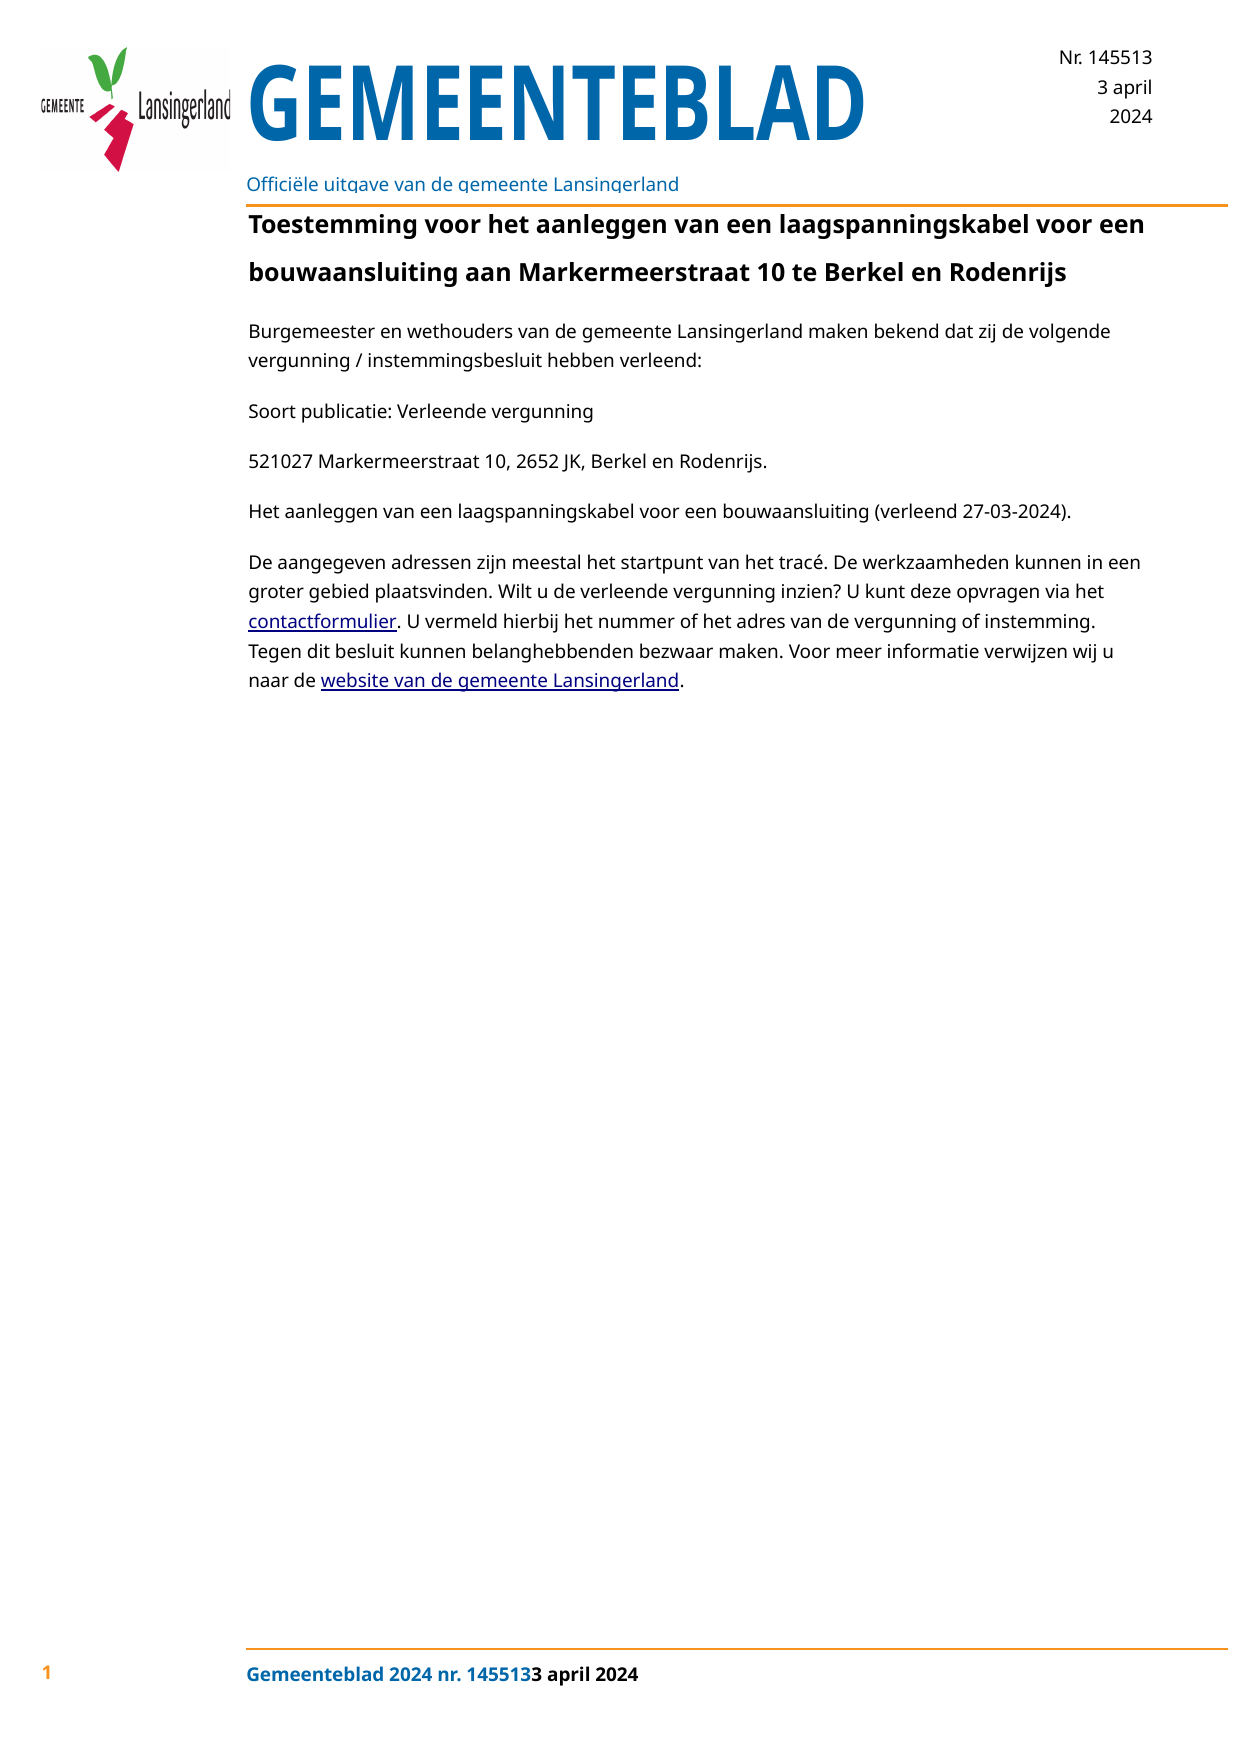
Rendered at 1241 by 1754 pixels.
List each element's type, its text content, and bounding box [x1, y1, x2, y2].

text Toestemming voor het aanleggen van een laagspanningskabel voor een bouwaansluiting aan Markermeerstraat 10 te Berkel en Rodenrijs [248, 207, 1152, 288]
text De aangegeven adressen zijn meestal het startpunt van het tracé. De werkzaamheden kunnen in een groter gebied plaatsvinden. Wilt u de verleende vergunning inzien? U kunt deze opvragen via het contactformulier. U vermeld hierbij het nummer of het adres van de vergunning of instemming. Tegen dit besluit kunnen belanghebbenden bezwaar maken. Voor meer informatie verwijzen wij u naar de website van de gemeente Lansingerland. [248, 549, 1152, 693]
text Burgemeester en wethouders van de gemeente Lansingerland maken bekend dat zij de volgende vergunning / instemmingsbesluit hebben verleend: [248, 318, 1152, 373]
text Het aanleggen van een laagspanningskabel voor een bouwaansluiting (verleend 27-03-2024). [248, 499, 1152, 524]
text 521027 Markermeerstraat 10, 2652 JK, Berkel en Rodenrijs. [248, 448, 1152, 474]
picture [41, 47, 231, 172]
text Soort publicatie: Verleende vergunning [248, 398, 1152, 424]
